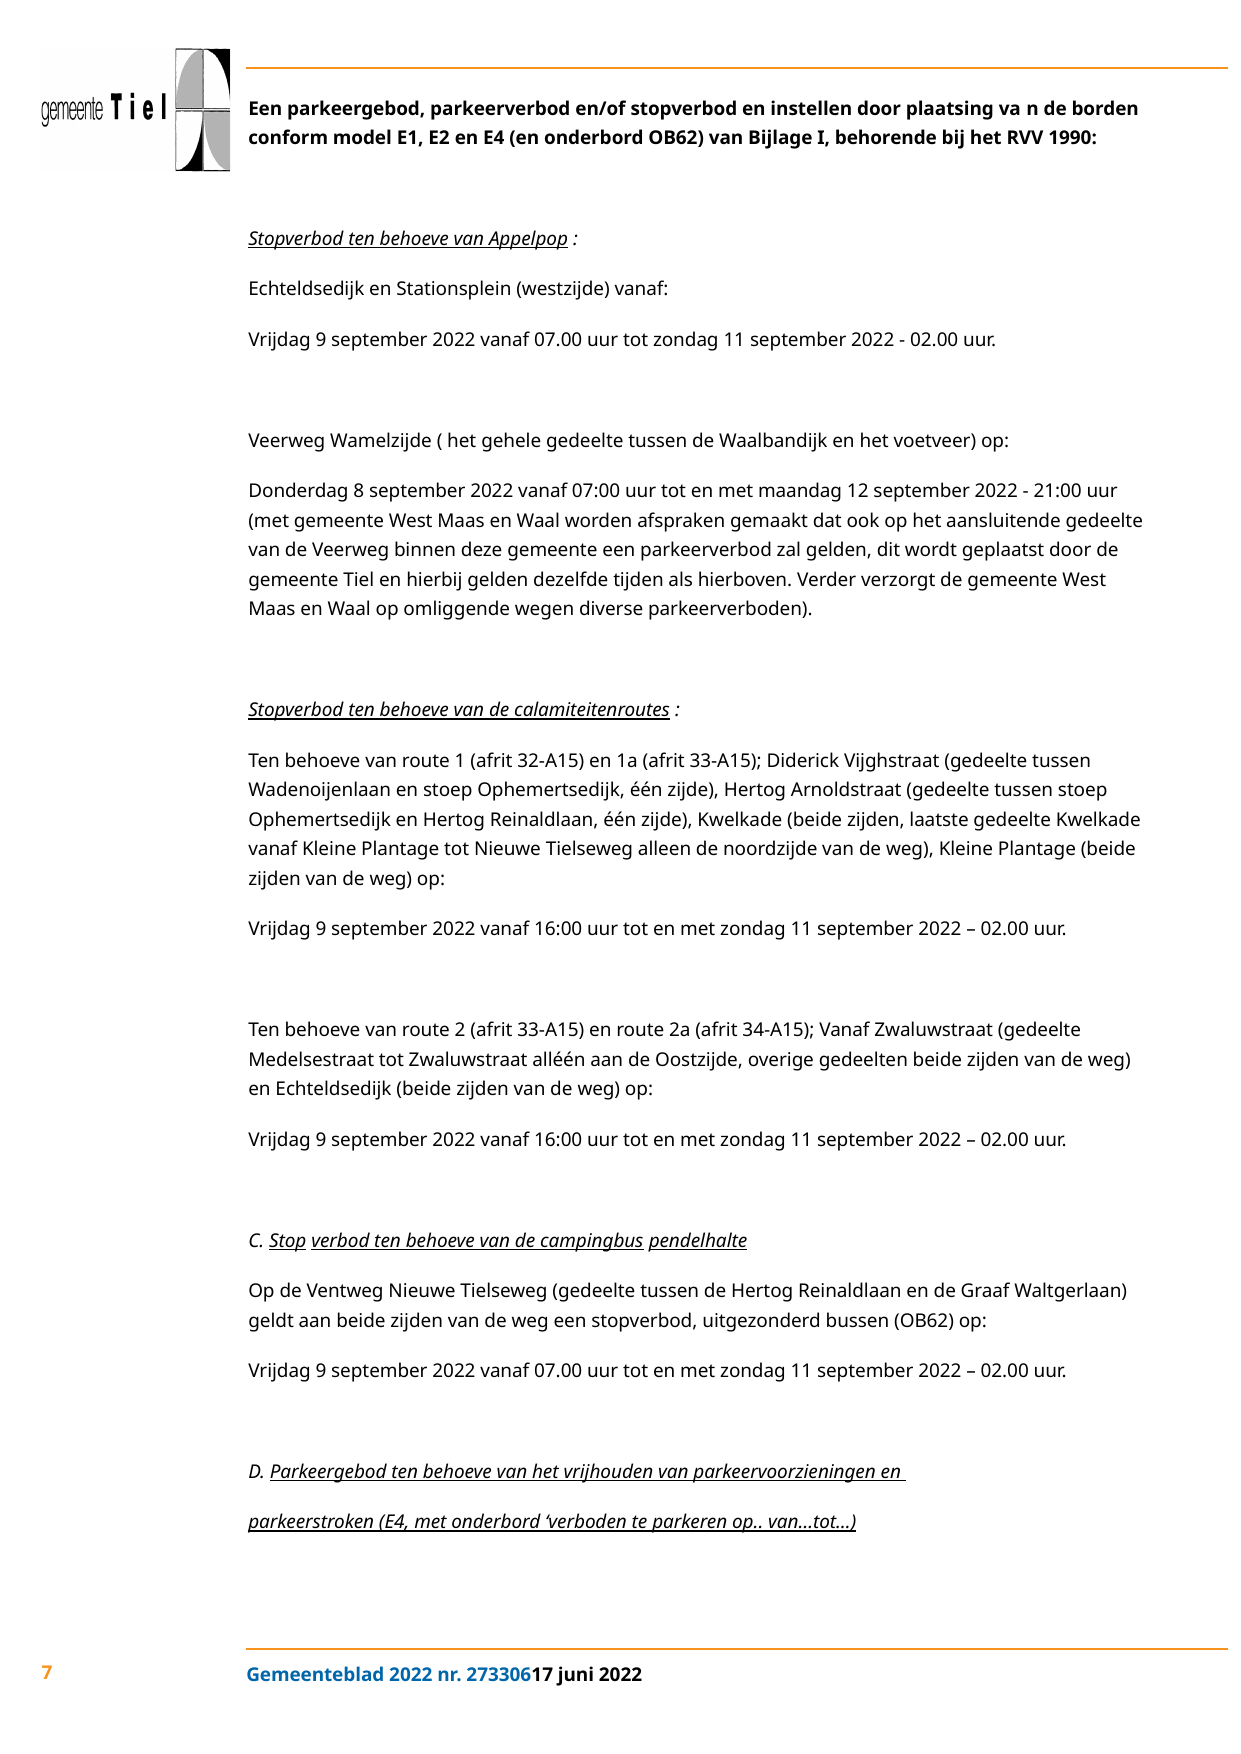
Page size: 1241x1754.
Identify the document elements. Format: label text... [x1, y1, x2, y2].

text Donderdag 8 september 2022 vanaf 07:00 uur tot en met maandag 12 september 2022 - 21:00 uur (met gemeente West Maas en Waal worden afspraken gemaakt dat ook op het aansluitende gedeelte van de Veerweg binnen deze gemeente een parkeerverbod zal gelden, dit wordt geplaatst door de gemeente Tiel en hierbij gelden dezelfde tijden als hierboven. Verder verzorgt de gemeente West Maas en Waal op omliggende wegen diverse parkeerverboden). [248, 477, 1152, 621]
text Op de Ventweg Nieuwe Tielseweg (gedeelte tussen de Hertog Reinaldlaan en de Graaf Waltgerlaan) geldt aan beide zijden van de weg een stopverbod, uitgezonderd bussen (OB62) op: [248, 1277, 1152, 1333]
picture [41, 47, 231, 172]
text parkeerstroken (E4, met onderbord ‘verboden te parkeren op.. van…tot…) [248, 1508, 1152, 1534]
text Stopverbod ten behoeve van Appelpop : [248, 225, 1152, 251]
text Stopverbod ten behoeve van de calamiteitenroutes : [248, 696, 1152, 722]
text Een parkeergebod, parkeerverbod en/of stopverbod en instellen door plaatsing va n de borden conform model E1, E2 en E4 (en onderbord OB62) van Bijlage I, behorende bij het RVV 1990: [248, 95, 1152, 150]
text D. Parkeergebod ten behoeve van het vrijhouden van parkeervoorzieningen en [248, 1458, 1152, 1484]
text Echteldsedijk en Stationsplein (westzijde) vanaf: [248, 276, 1152, 301]
text Vrijdag 9 september 2022 vanaf 07.00 uur tot en met zondag 11 september 2022 – 02.00 uur. [248, 1357, 1152, 1383]
text Vrijdag 9 september 2022 vanaf 16:00 uur tot en met zondag 11 september 2022 – 02.00 uur. [248, 916, 1152, 941]
text Ten behoeve van route 1 (afrit 32-A15) en 1a (afrit 33-A15); Diderick Vijghstraat (gedeelte tussen Wadenoijenlaan en stoep Ophemertsedijk, één zijde), Hertog Arnoldstraat (gedeelte tussen stoep Ophemertsedijk en Hertog Reinaldlaan, één zijde), Kwelkade (beide zijden, laatste gedeelte Kwelkade vanaf Kleine Plantage tot Nieuwe Tielseweg alleen de noordzijde van de weg), Kleine Plantage (beide zijden van de weg) op: [248, 747, 1152, 891]
text Ten behoeve van route 2 (afrit 33-A15) en route 2a (afrit 34-A15); Vanaf Zwaluwstraat (gedeelte Medelsestraat tot Zwaluwstraat alléén aan de Oostzijde, overige gedeelten beide zijden van de weg) en Echteldsedijk (beide zijden van de weg) op: [248, 1016, 1152, 1101]
text Vrijdag 9 september 2022 vanaf 07.00 uur tot zondag 11 september 2022 - 02.00 uur. [248, 326, 1152, 352]
text Vrijdag 9 september 2022 vanaf 16:00 uur tot en met zondag 11 september 2022 – 02.00 uur. [248, 1126, 1152, 1152]
text C. Stop verbod ten behoeve van de campingbus pendelhalte [248, 1227, 1152, 1253]
text Veerweg Wamelzijde ( het gehele gedeelte tussen de Waalbandijk en het voetveer) op: [248, 427, 1152, 453]
